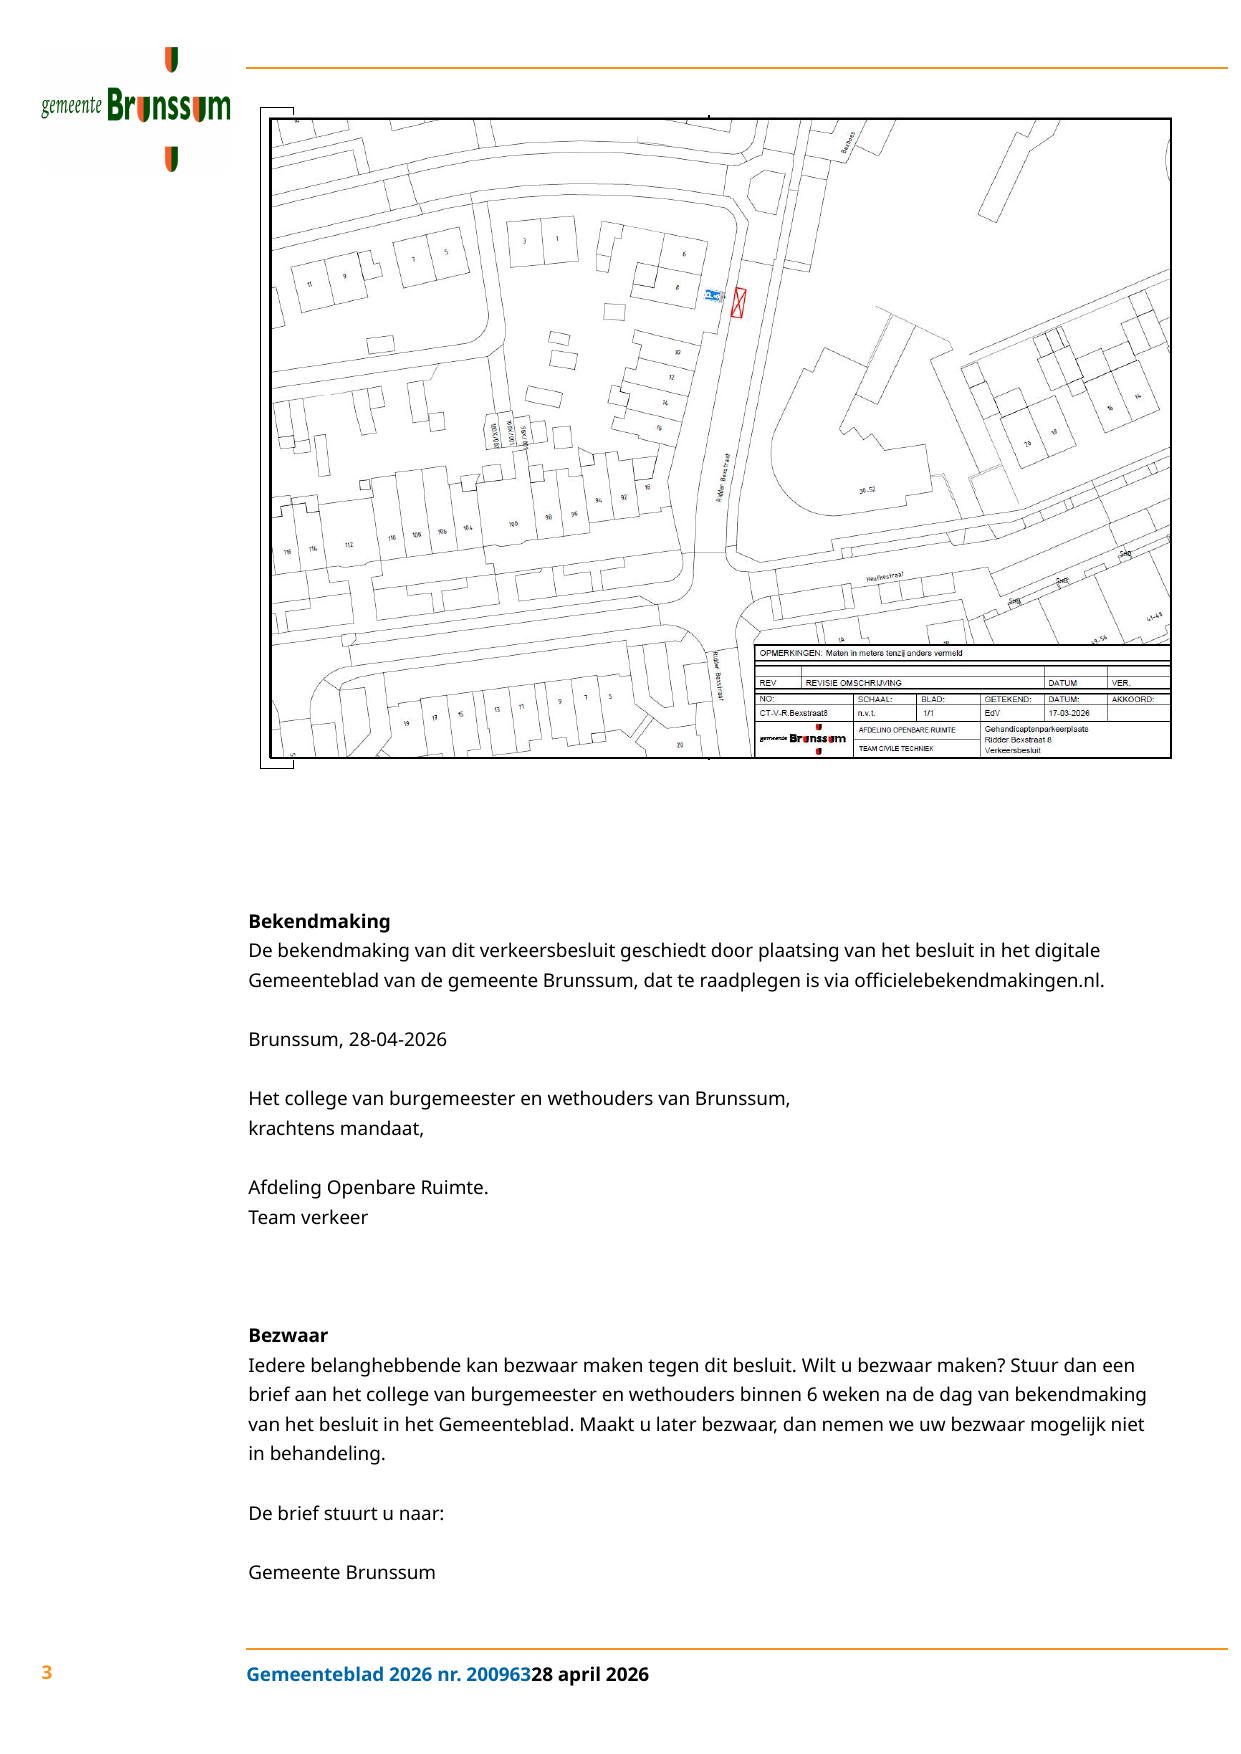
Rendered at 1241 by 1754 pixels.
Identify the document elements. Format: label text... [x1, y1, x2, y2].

text Gemeente Brunssum [248, 1559, 1152, 1585]
text krachtens mandaat, [248, 1115, 1152, 1141]
text Bekendmaking [248, 908, 1152, 934]
text Brunssum, 28-04-2026 [248, 1026, 1152, 1052]
text De bekendmaking van dit verkeersbesluit geschiedt door plaatsing van het besluit in het digitale Gemeenteblad van de gemeente Brunssum, dat te raadplegen is via officielebekendmakingen.nl. [248, 938, 1152, 993]
text Het college van burgemeester en wethouders van Brunssum, [248, 1086, 1152, 1111]
text Iedere belanghebbende kan bezwaar maken tegen dit besluit. Wilt u bezwaar maken? Stuur dan een brief aan het college van burgemeester en wethouders binnen 6 weken na de dag van bekendmaking van het besluit in het Gemeenteblad. Maakt u later bezwaar, dan nemen we uw bezwaar mogelijk niet in behandeling. [248, 1352, 1152, 1466]
picture [268, 115, 1173, 760]
text De brief stuurt u naar: [248, 1500, 1152, 1526]
text Afdeling Openbare Ruimte. [248, 1174, 1152, 1200]
text Bezwaar [248, 1322, 1152, 1348]
picture [41, 47, 231, 172]
text Team verkeer [248, 1204, 1152, 1230]
